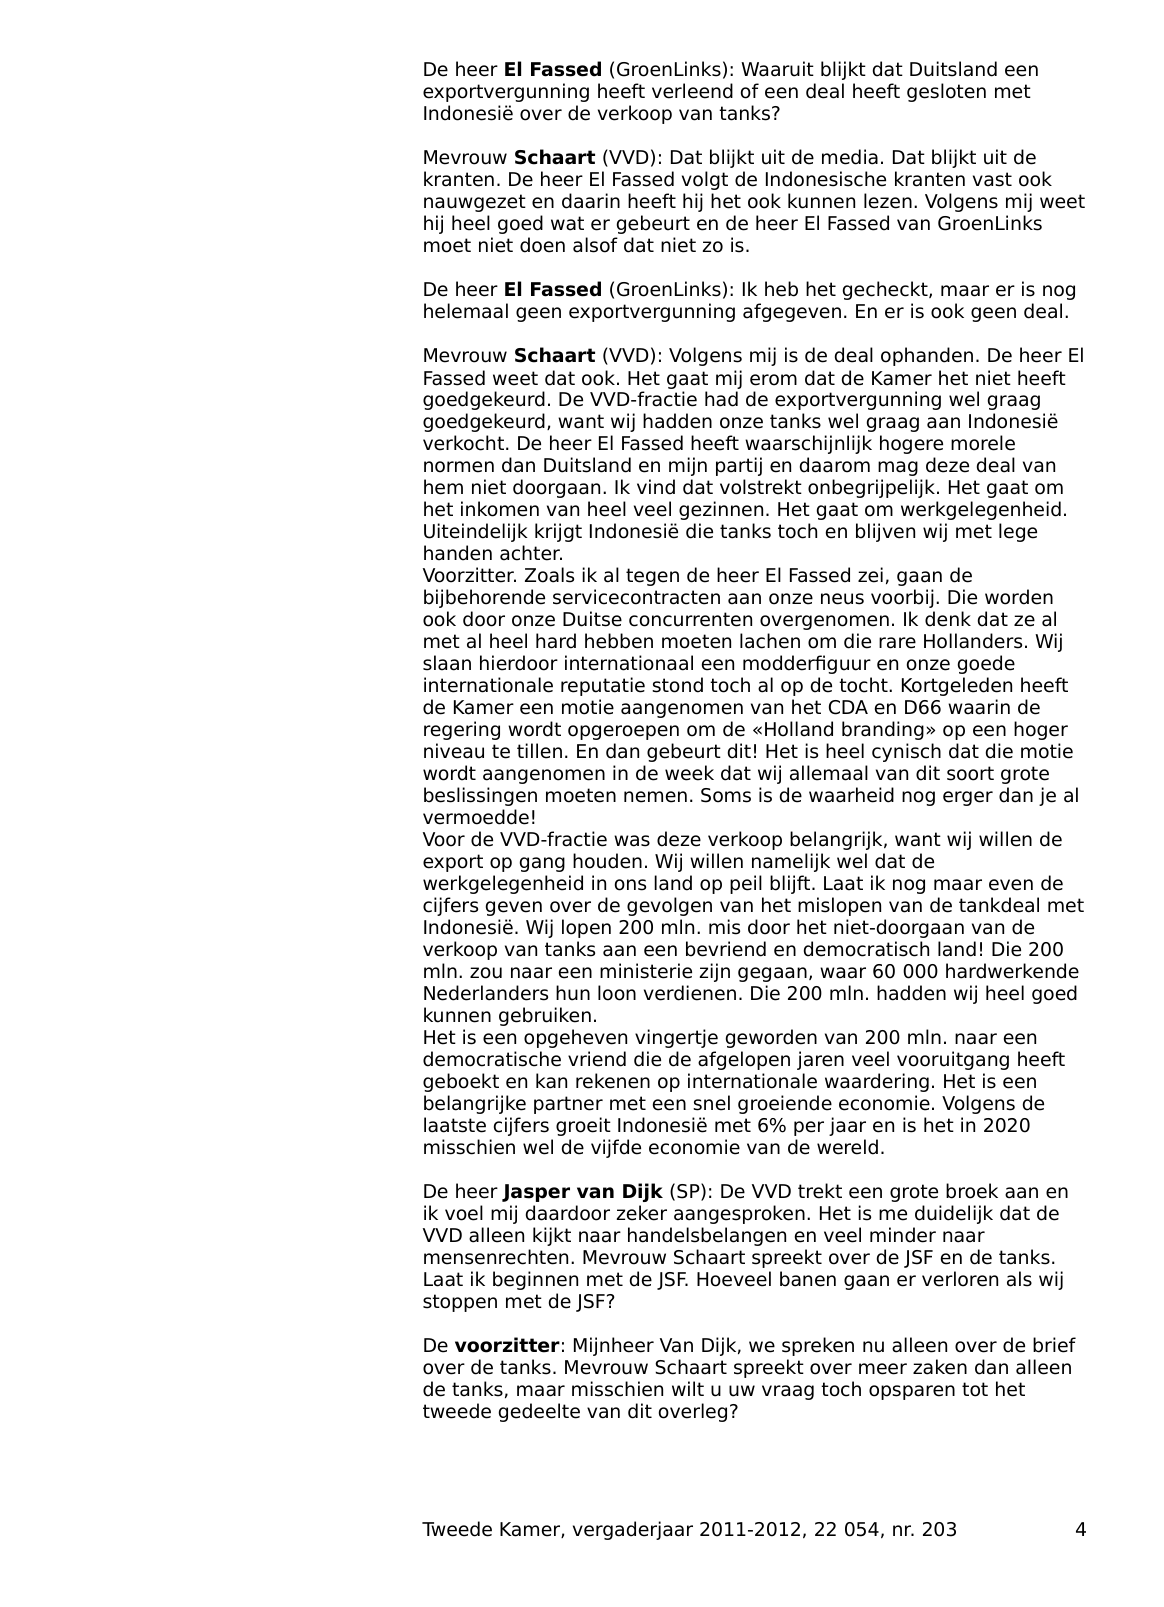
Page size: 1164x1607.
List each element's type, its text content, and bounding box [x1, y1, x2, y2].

text Het is een opgeheven vingertje geworden van 200 mln. naar een democratische vriend die de afgelopen jaren veel vooruitgang heeft geboekt en kan rekenen op internationale waardering. Het is een belangrijke partner met een snel groeiende economie. Volgens de laatste cijfers groeit Indonesië met 6% per jaar en is het in 2020 misschien wel de vijfde economie van de wereld. [422, 1027, 1087, 1159]
text De voorzitter: Mijnheer Van Dijk, we spreken nu alleen over de brief over de tanks. Mevrouw Schaart spreekt over meer zaken dan alleen de tanks, maar misschien wilt u uw vraag toch opsparen tot het tweede gedeelte van dit overleg? [422, 1335, 1087, 1423]
text Mevrouw Schaart (VVD): Dat blijkt uit de media. Dat blijkt uit de kranten. De heer El Fassed volgt de Indonesische kranten vast ook nauwgezet en daarin heeft hij het ook kunnen lezen. Volgens mij weet hij heel goed wat er gebeurt en de heer El Fassed van GroenLinks moet niet doen alsof dat niet zo is. [422, 147, 1087, 257]
text Voor de VVD-fractie was deze verkoop belangrijk, want wij willen de export op gang houden. Wij willen namelijk wel dat de werkgelegenheid in ons land op peil blijft. Laat ik nog maar even de cijfers geven over de gevolgen van het mislopen van de tankdeal met Indonesië. Wij lopen 200 mln. mis door het niet-doorgaan van de verkoop van tanks aan een bevriend en democratisch land! Die 200 mln. zou naar een ministerie zijn gegaan, waar 60 000 hardwerkende Nederlanders hun loon verdienen. Die 200 mln. hadden wij heel goed kunnen gebruiken. [422, 829, 1087, 1027]
text De heer El Fassed (GroenLinks): Waaruit blijkt dat Duitsland een exportvergunning heeft verleend of een deal heeft gesloten met Indonesië over de verkoop van tanks? [422, 59, 1087, 125]
text Mevrouw Schaart (VVD): Volgens mij is de deal ophanden. De heer El Fassed weet dat ook. Het gaat mij erom dat de Kamer het niet heeft goedgekeurd. De VVD-fractie had de exportvergunning wel graag goedgekeurd, want wij hadden onze tanks wel graag aan Indonesië verkocht. De heer El Fassed heeft waarschijnlijk hogere morele normen dan Duitsland en mijn partij en daarom mag deze deal van hem niet doorgaan. Ik vind dat volstrekt onbegrijpelijk. Het gaat om het inkomen van heel veel gezinnen. Het gaat om werkgelegenheid. Uiteindelijk krijgt Indonesië die tanks toch en blijven wij met lege handen achter. [422, 345, 1087, 565]
text Voorzitter. Zoals ik al tegen de heer El Fassed zei, gaan de bijbehorende servicecontracten aan onze neus voorbij. Die worden ook door onze Duitse concurrenten overgenomen. Ik denk dat ze al met al heel hard hebben moeten lachen om die rare Hollanders. Wij slaan hierdoor internationaal een modderfiguur en onze goede internationale reputatie stond toch al op de tocht. Kortgeleden heeft de Kamer een motie aangenomen van het CDA en D66 waarin de regering wordt opgeroepen om de «Holland branding» op een hoger niveau te tillen. En dan gebeurt dit! Het is heel cynisch dat die motie wordt aangenomen in de week dat wij allemaal van dit soort grote beslissingen moeten nemen. Soms is de waarheid nog erger dan je al vermoedde! [422, 565, 1087, 829]
text De heer Jasper van Dijk (SP): De VVD trekt een grote broek aan en ik voel mij daardoor zeker aangesproken. Het is me duidelijk dat de VVD alleen kijkt naar handelsbelangen en veel minder naar mensenrechten. Mevrouw Schaart spreekt over de JSF en de tanks. Laat ik beginnen met de JSF. Hoeveel banen gaan er verloren als wij stoppen met de JSF? [422, 1181, 1087, 1313]
text De heer El Fassed (GroenLinks): Ik heb het gecheckt, maar er is nog helemaal geen exportvergunning afgegeven. En er is ook geen deal. [422, 279, 1087, 323]
